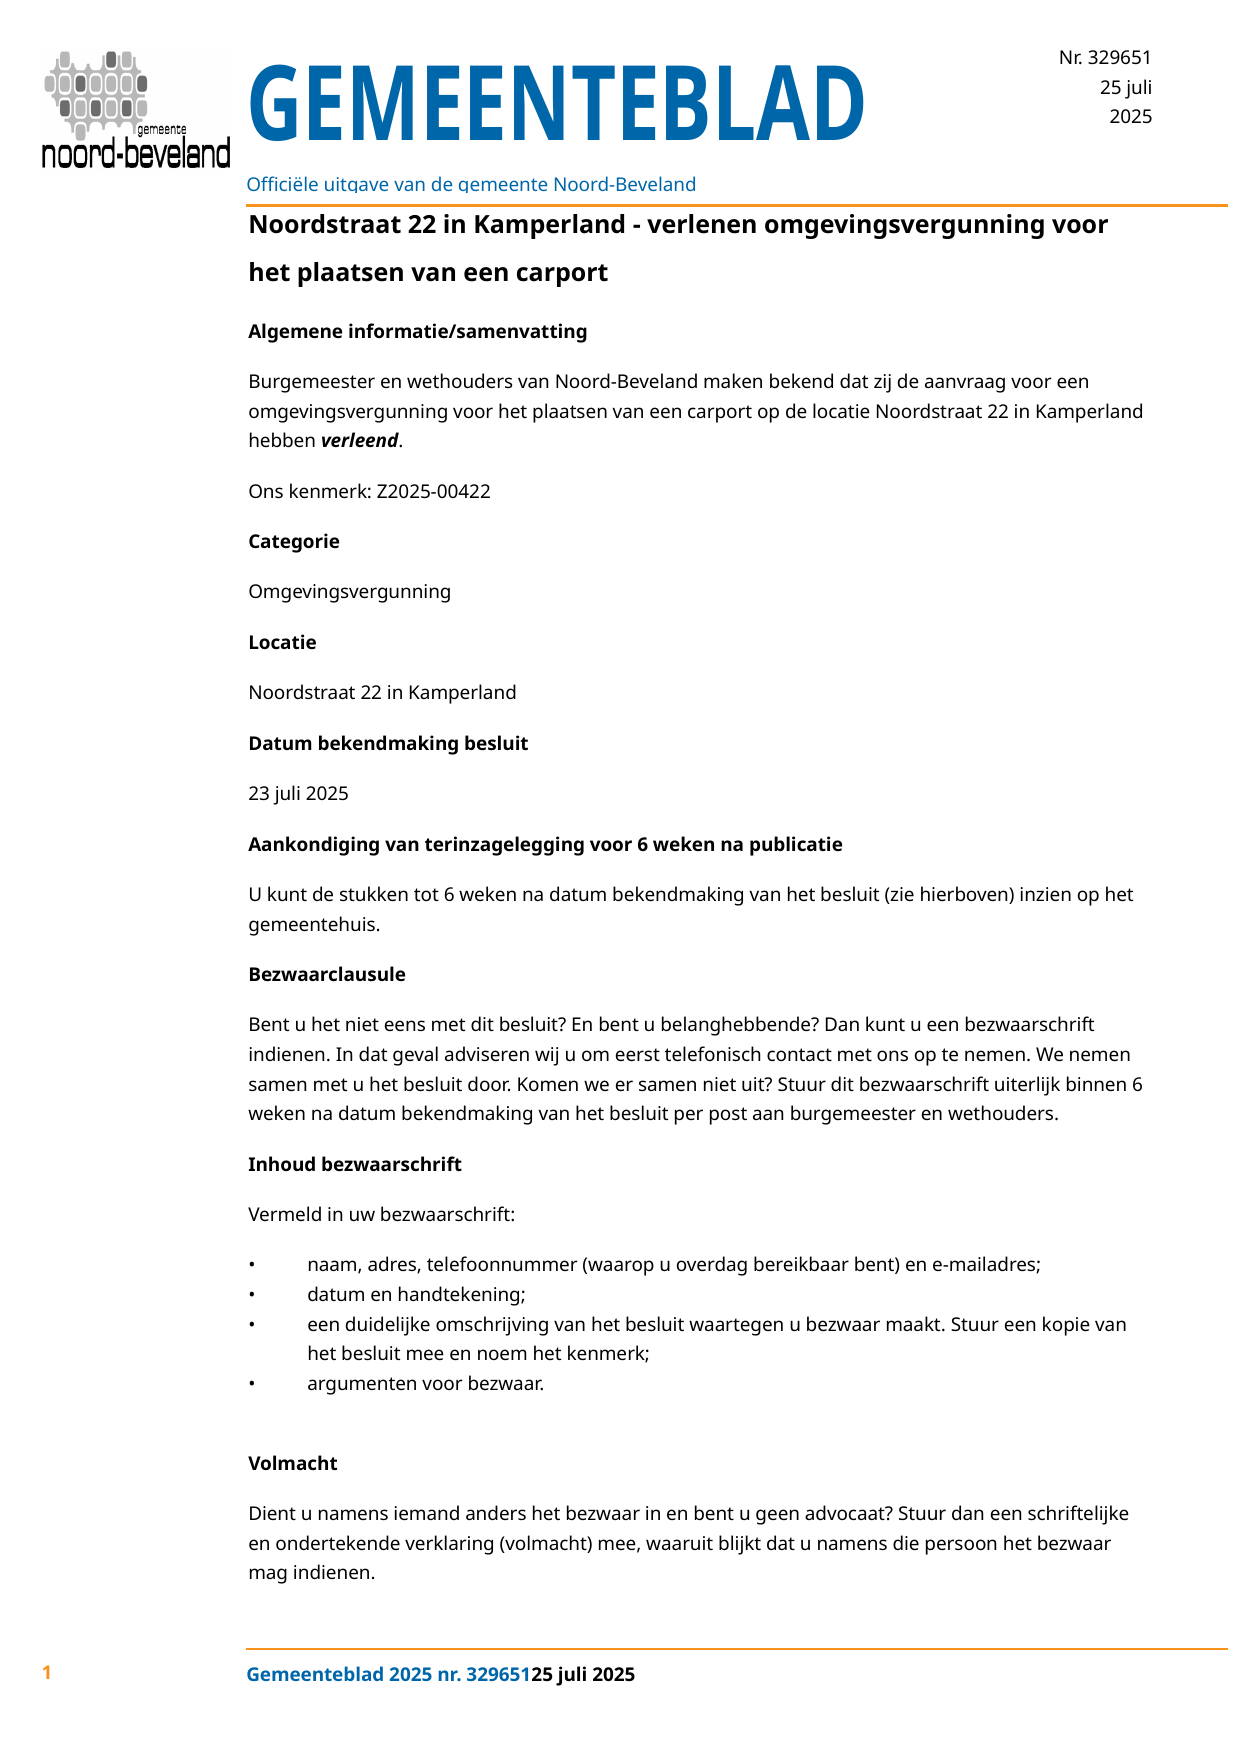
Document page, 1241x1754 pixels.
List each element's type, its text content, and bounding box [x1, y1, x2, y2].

text Dient u namens iemand anders het bezwaar in en bent u geen advocaat? Stuur dan een schriftelijke en ondertekende verklaring (volmacht) mee, waaruit blijkt dat u namens die persoon het bezwaar mag indienen. [248, 1500, 1152, 1585]
text Burgemeester en wethouders van Noord-Beveland maken bekend dat zij de aanvraag voor een omgevingsvergunning voor het plaatsen van een carport op de locatie Noordstraat 22 in Kamperland hebben verleend. [248, 368, 1152, 453]
list argumenten voor bezwaar. [248, 1370, 1152, 1396]
text Noordstraat 22 in Kamperland [248, 679, 1152, 705]
text Omgevingsvergunning [248, 579, 1152, 604]
text Bezwaarclausule [248, 961, 1152, 987]
list datum en handtekening; [248, 1281, 1152, 1307]
text Aankondiging van terinzagelegging voor 6 weken na publicatie [248, 831, 1152, 857]
text Locatie [248, 629, 1152, 655]
text Categorie [248, 528, 1152, 554]
picture [41, 47, 231, 172]
list een duidelijke omschrijving van het besluit waartegen u bezwaar maakt. Stuur een kopie van het besluit mee en noem het kenmerk; [248, 1311, 1152, 1366]
text U kunt de stukken tot 6 weken na datum bekendmaking van het besluit (zie hierboven) inzien op het gemeentehuis. [248, 881, 1152, 937]
text Noordstraat 22 in Kamperland - verlenen omgevingsvergunning voor het plaatsen van een carport [248, 207, 1152, 288]
text Bent u het niet eens met dit besluit? En bent u belanghebbende? Dan kunt u een bezwaarschrift indienen. In dat geval adviseren wij u om eerst telefonisch contact met ons op te nemen. We nemen samen met u het besluit door. Komen we er samen niet uit? Stuur dit bezwaarschrift uiterlijk binnen 6 weken na datum bekendmaking van het besluit per post aan burgemeester en wethouders. [248, 1012, 1152, 1126]
text Inhoud bezwaarschrift [248, 1151, 1152, 1177]
text Datum bekendmaking besluit [248, 730, 1152, 756]
text Ons kenmerk: Z2025-00422 [248, 478, 1152, 504]
text 23 juli 2025 [248, 780, 1152, 806]
text Vermeld in uw bezwaarschrift: [248, 1201, 1152, 1227]
text Algemene informatie/samenvatting [248, 318, 1152, 344]
list naam, adres, telefoonnummer (waarop u overdag bereikbaar bent) en e-mailadres; [248, 1252, 1152, 1277]
text Volmacht [248, 1450, 1152, 1476]
